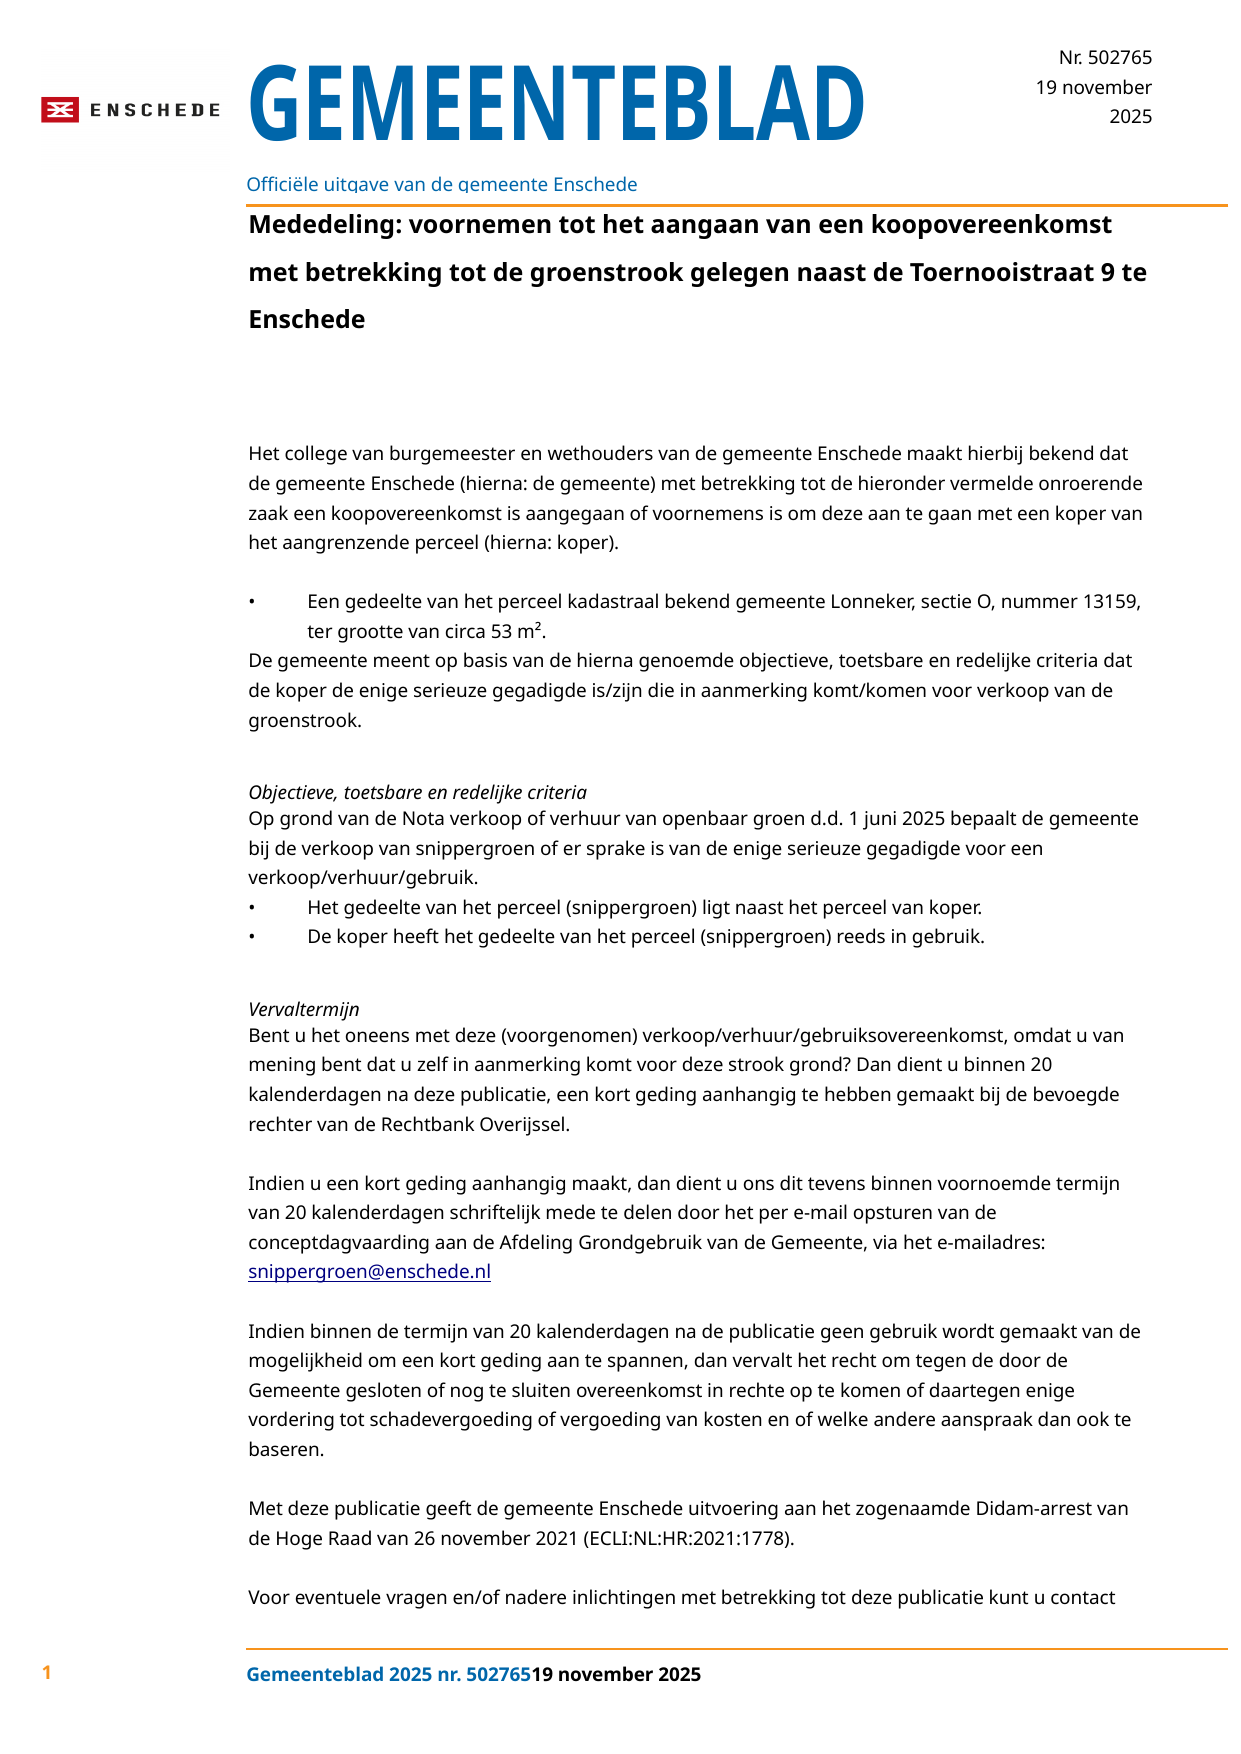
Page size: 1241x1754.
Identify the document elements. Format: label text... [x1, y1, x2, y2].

list De koper heeft het gedeelte van het perceel (snippergroen) reeds in gebruik. [248, 923, 1152, 949]
text Mededeling: voornemen tot het aangaan van een koopovereenkomst met betrekking tot de groenstrook gelegen naast de Toernooistraat 9 te Enschede [248, 207, 1152, 336]
text Voor eventuele vragen en/of nadere inlichtingen met betrekking tot deze publicatie kunt u contact [248, 1584, 1152, 1610]
list Een gedeelte van het perceel kadastraal bekend gemeente Lonneker, sectie O, nummer 13159, ter grootte van circa 53 m². [248, 588, 1152, 644]
text Vervaltermijn [248, 996, 1152, 1022]
text Met deze publicatie geeft de gemeente Enschede uitvoering aan het zogenaamde Didam-arrest van de Hoge Raad van 26 november 2021 (ECLI:NL:HR:2021:1778). [248, 1495, 1152, 1551]
text De gemeente meent op basis van de hierna genoemde objectieve, toetsbare en redelijke criteria dat de koper de enige serieuze gegadigde is/zijn die in aanmerking komt/komen voor verkoop van de groenstrook. [248, 648, 1152, 732]
list Het gedeelte van het perceel (snippergroen) ligt naast het perceel van koper. [248, 894, 1152, 920]
text Objectieve, toetsbare en redelijke criteria [248, 779, 1152, 805]
picture [41, 47, 231, 172]
text Bent u het oneens met deze (voorgenomen) verkoop/verhuur/gebruiksovereenkomst, omdat u van mening bent dat u zelf in aanmerking komt voor deze strook grond? Dan dient u binnen 20 kalenderdagen na deze publicatie, een kort geding aanhangig te hebben gemaakt bij de bevoegde rechter van de Rechtbank Overijssel. [248, 1022, 1152, 1136]
text Op grond van de Nota verkoop of verhuur van openbaar groen d.d. 1 juni 2025 bepaalt de gemeente bij de verkoop van snippergroen of er sprake is van de enige serieuze gegadigde voor een verkoop/verhuur/gebruik. [248, 805, 1152, 890]
text Indien u een kort geding aanhangig maakt, dan dient u ons dit tevens binnen voornoemde termijn van 20 kalenderdagen schriftelijk mede te delen door het per e-mail opsturen van de conceptdagvaarding aan de Afdeling Grondgebruik van de Gemeente, via het e-mailadres: snippergroen@enschede.nl [248, 1170, 1152, 1284]
text Indien binnen de termijn van 20 kalenderdagen na de publicatie geen gebruik wordt gemaakt van de mogelijkheid om een kort geding aan te spannen, dan vervalt het recht om tegen de door de Gemeente gesloten of nog te sluiten overeenkomst in rechte op te komen of daartegen enige vordering tot schadevergoeding of vergoeding van kosten en of welke andere aanspraak dan ook te baseren. [248, 1318, 1152, 1462]
text Het college van burgemeester en wethouders van de gemeente Enschede maakt hierbij bekend dat de gemeente Enschede (hierna: de gemeente) met betrekking tot de hieronder vermelde onroerende zaak een koopovereenkomst is aangegaan of voornemens is om deze aan te gaan met een koper van het aangrenzende perceel (hierna: koper). [248, 441, 1152, 555]
